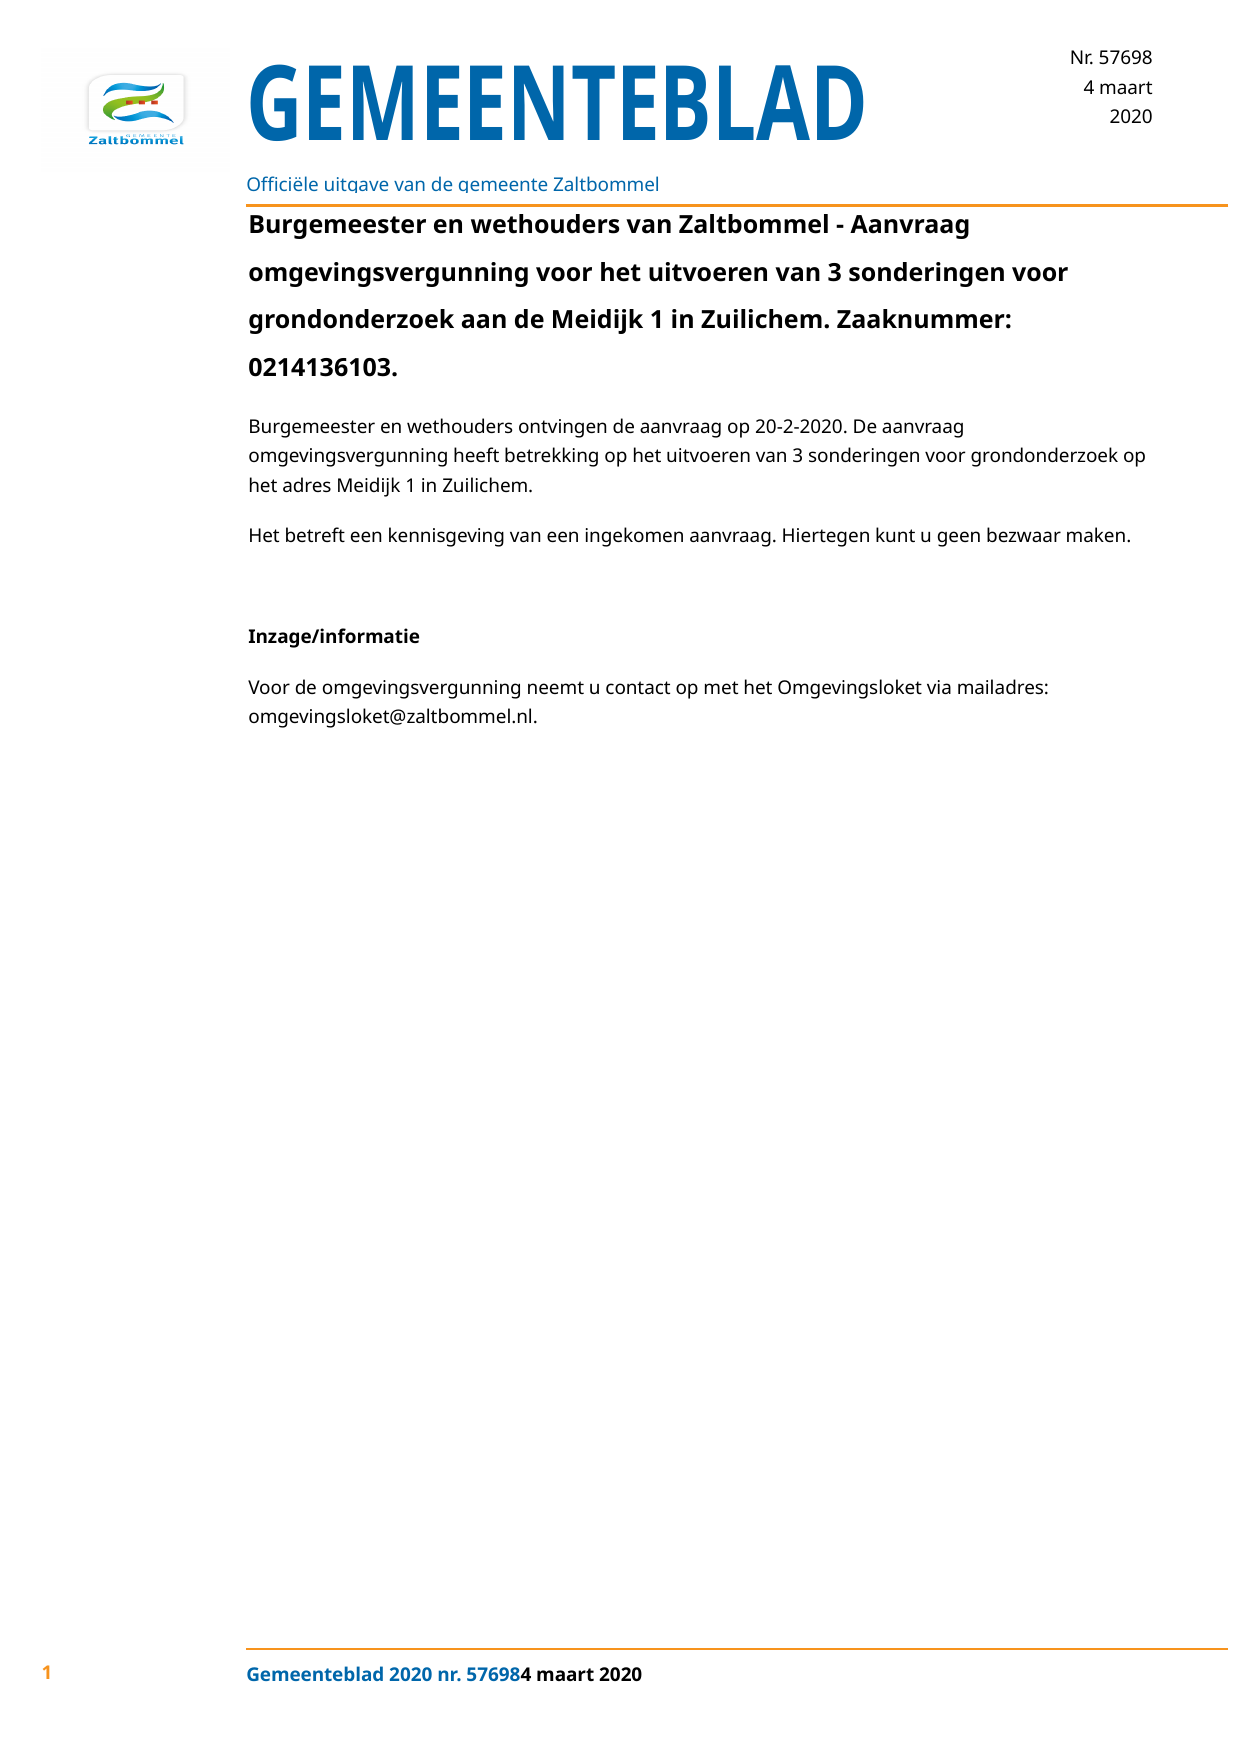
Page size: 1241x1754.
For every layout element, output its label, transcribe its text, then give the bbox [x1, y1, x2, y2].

text Inzage/informatie [248, 623, 1152, 649]
text Burgemeester en wethouders van Zaltbommel - Aanvraag omgevingsvergunning voor het uitvoeren van 3 sonderingen voor grondonderzoek aan de Meidijk 1 in Zuilichem. Zaaknummer: 0214136103. [248, 207, 1152, 384]
text Burgemeester en wethouders ontvingen de aanvraag op 20-2-2020. De aanvraag omgevingsvergunning heeft betrekking op het uitvoeren van 3 sonderingen voor grondonderzoek op het adres Meidijk 1 in Zuilichem. [248, 413, 1152, 498]
text Voor de omgevingsvergunning neemt u contact op met het Omgevingsloket via mailadres: omgevingsloket@zaltbommel.nl. [248, 674, 1152, 729]
text Het betreft een kennisgeving van een ingekomen aanvraag. Hiertegen kunt u geen bezwaar maken. [248, 523, 1152, 548]
picture [41, 47, 231, 172]
